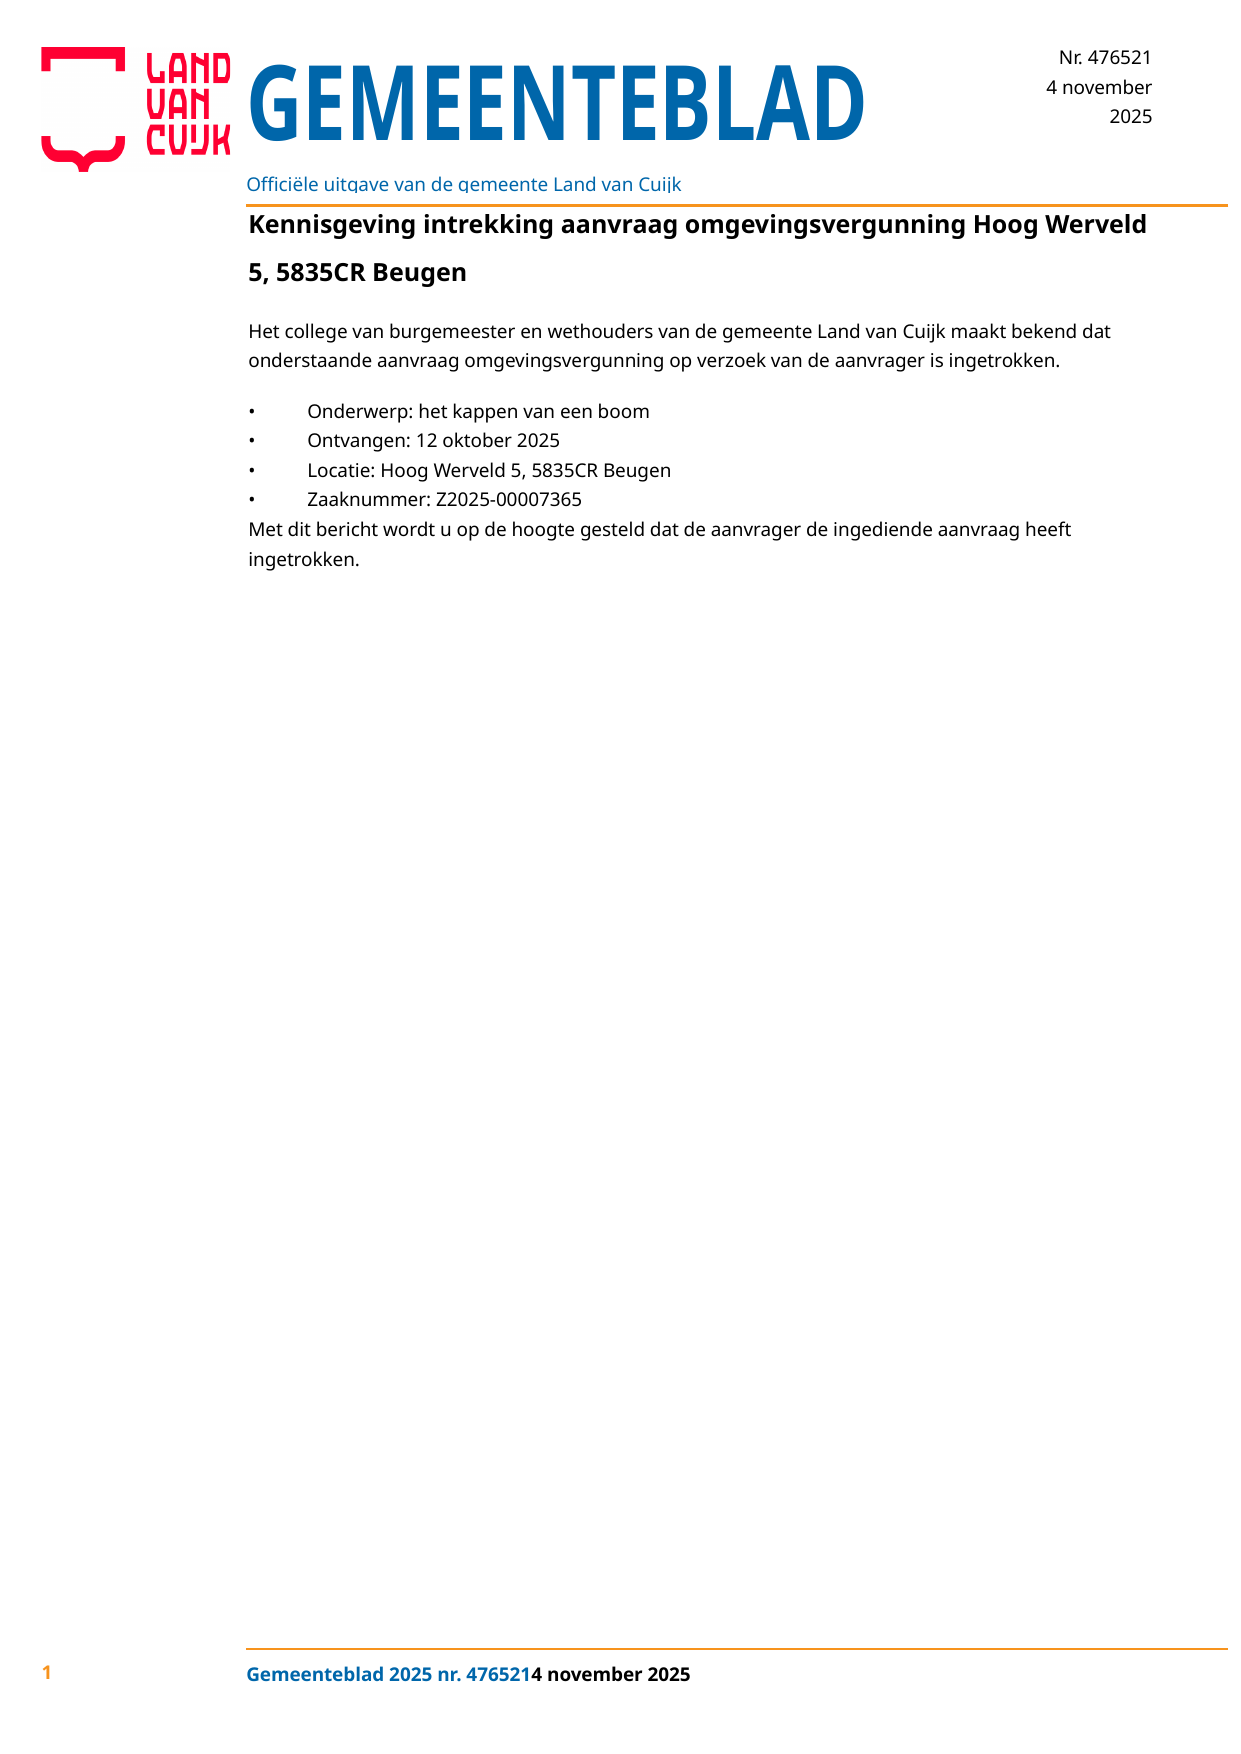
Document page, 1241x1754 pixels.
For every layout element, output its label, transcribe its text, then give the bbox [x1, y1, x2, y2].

list Ontvangen: 12 oktober 2025 [248, 427, 1152, 453]
text Kennisgeving intrekking aanvraag omgevingsvergunning Hoog Werveld 5, 5835CR Beugen [248, 207, 1152, 288]
text Het college van burgemeester en wethouders van de gemeente Land van Cuijk maakt bekend dat onderstaande aanvraag omgevingsvergunning op verzoek van de aanvrager is ingetrokken. [248, 318, 1152, 373]
list Zaaknummer: Z2025-00007365 [248, 487, 1152, 512]
list Onderwerp: het kappen van een boom [248, 398, 1152, 424]
picture [41, 47, 231, 172]
list Locatie: Hoog Werveld 5, 5835CR Beugen [248, 457, 1152, 483]
text Met dit bericht wordt u op de hoogte gesteld dat de aanvrager de ingediende aanvraag heeft ingetrokken. [248, 516, 1152, 572]
